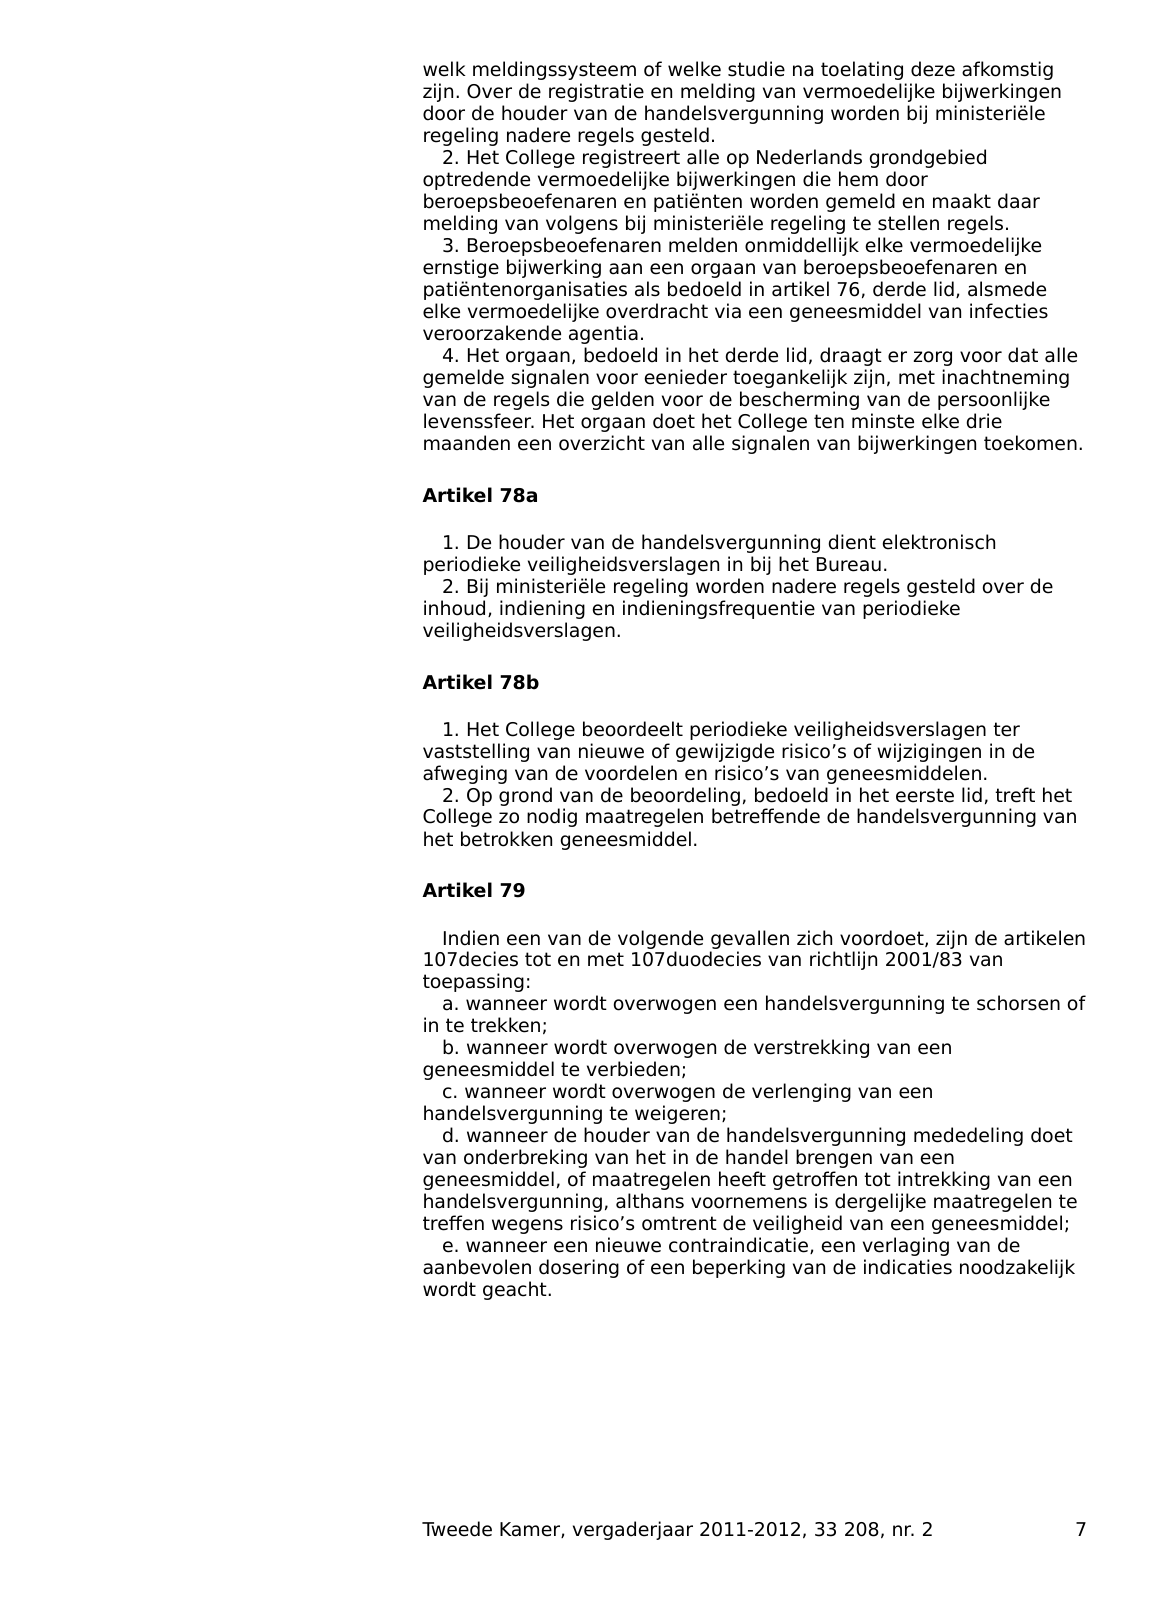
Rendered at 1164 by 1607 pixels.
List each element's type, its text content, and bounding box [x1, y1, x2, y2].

text 2. Op grond van de beoordeling, bedoeld in het eerste lid, treft het College zo nodig maatregelen betreffende de handelsvergunning van het betrokken geneesmiddel. [422, 784, 1087, 850]
text b. wanneer wordt overwogen de verstrekking van een geneesmiddel te verbieden; [422, 1037, 1087, 1081]
text d. wanneer de houder van de handelsvergunning mededeling doet van onderbreking van het in de handel brengen van een geneesmiddel, of maatregelen heeft getroffen tot intrekking van een handelsvergunning, althans voornemens is dergelijke maatregelen te treffen wegens risico’s omtrent de veiligheid van een geneesmiddel; [422, 1125, 1087, 1235]
text welk meldingssysteem of welke studie na toelating deze afkomstig zijn. Over de registratie en melding van vermoedelijke bijwerkingen door de houder van de handelsvergunning worden bij ministeriële regeling nadere regels gesteld. [422, 59, 1087, 147]
text c. wanneer wordt overwogen de verlenging van een handelsvergunning te weigeren; [422, 1081, 1087, 1125]
subtitle Artikel 79 [422, 880, 1087, 902]
text 3. Beroepsbeoefenaren melden onmiddellijk elke vermoedelijke ernstige bijwerking aan een orgaan van beroepsbeoefenaren en patiëntenorganisaties als bedoeld in artikel 76, derde lid, alsmede elke vermoedelijke overdracht via een geneesmiddel van infecties veroorzakende agentia. [422, 235, 1087, 345]
subtitle Artikel 78b [422, 672, 1087, 693]
text Indien een van de volgende gevallen zich voordoet, zijn de artikelen 107decies tot en met 107duodecies van richtlijn 2001/83 van toepassing: [422, 927, 1087, 993]
text 2. Bij ministeriële regeling worden nadere regels gesteld over de inhoud, indiening en indieningsfrequentie van periodieke veiligheidsverslagen. [422, 576, 1087, 642]
text a. wanneer wordt overwogen een handelsvergunning te schorsen of in te trekken; [422, 993, 1087, 1037]
text 4. Het orgaan, bedoeld in het derde lid, draagt er zorg voor dat alle gemelde signalen voor eenieder toegankelijk zijn, met inachtneming van de regels die gelden voor de bescherming van de persoonlijke levenssfeer. Het orgaan doet het College ten minste elke drie maanden een overzicht van alle signalen van bijwerkingen toekomen. [422, 345, 1087, 455]
text 1. De houder van de handelsvergunning dient elektronisch periodieke veiligheidsverslagen in bij het Bureau. [422, 532, 1087, 576]
text e. wanneer een nieuwe contraindicatie, een verlaging van de aanbevolen dosering of een beperking van de indicaties noodzakelijk wordt geacht. [422, 1235, 1087, 1301]
subtitle Artikel 78a [422, 485, 1087, 507]
text 2. Het College registreert alle op Nederlands grondgebied optredende vermoedelijke bijwerkingen die hem door beroepsbeoefenaren en patiënten worden gemeld en maakt daar melding van volgens bij ministeriële regeling te stellen regels. [422, 147, 1087, 235]
text 1. Het College beoordeelt periodieke veiligheidsverslagen ter vaststelling van nieuwe of gewijzigde risico’s of wijzigingen in de afweging van de voordelen en risico’s van geneesmiddelen. [422, 718, 1087, 784]
